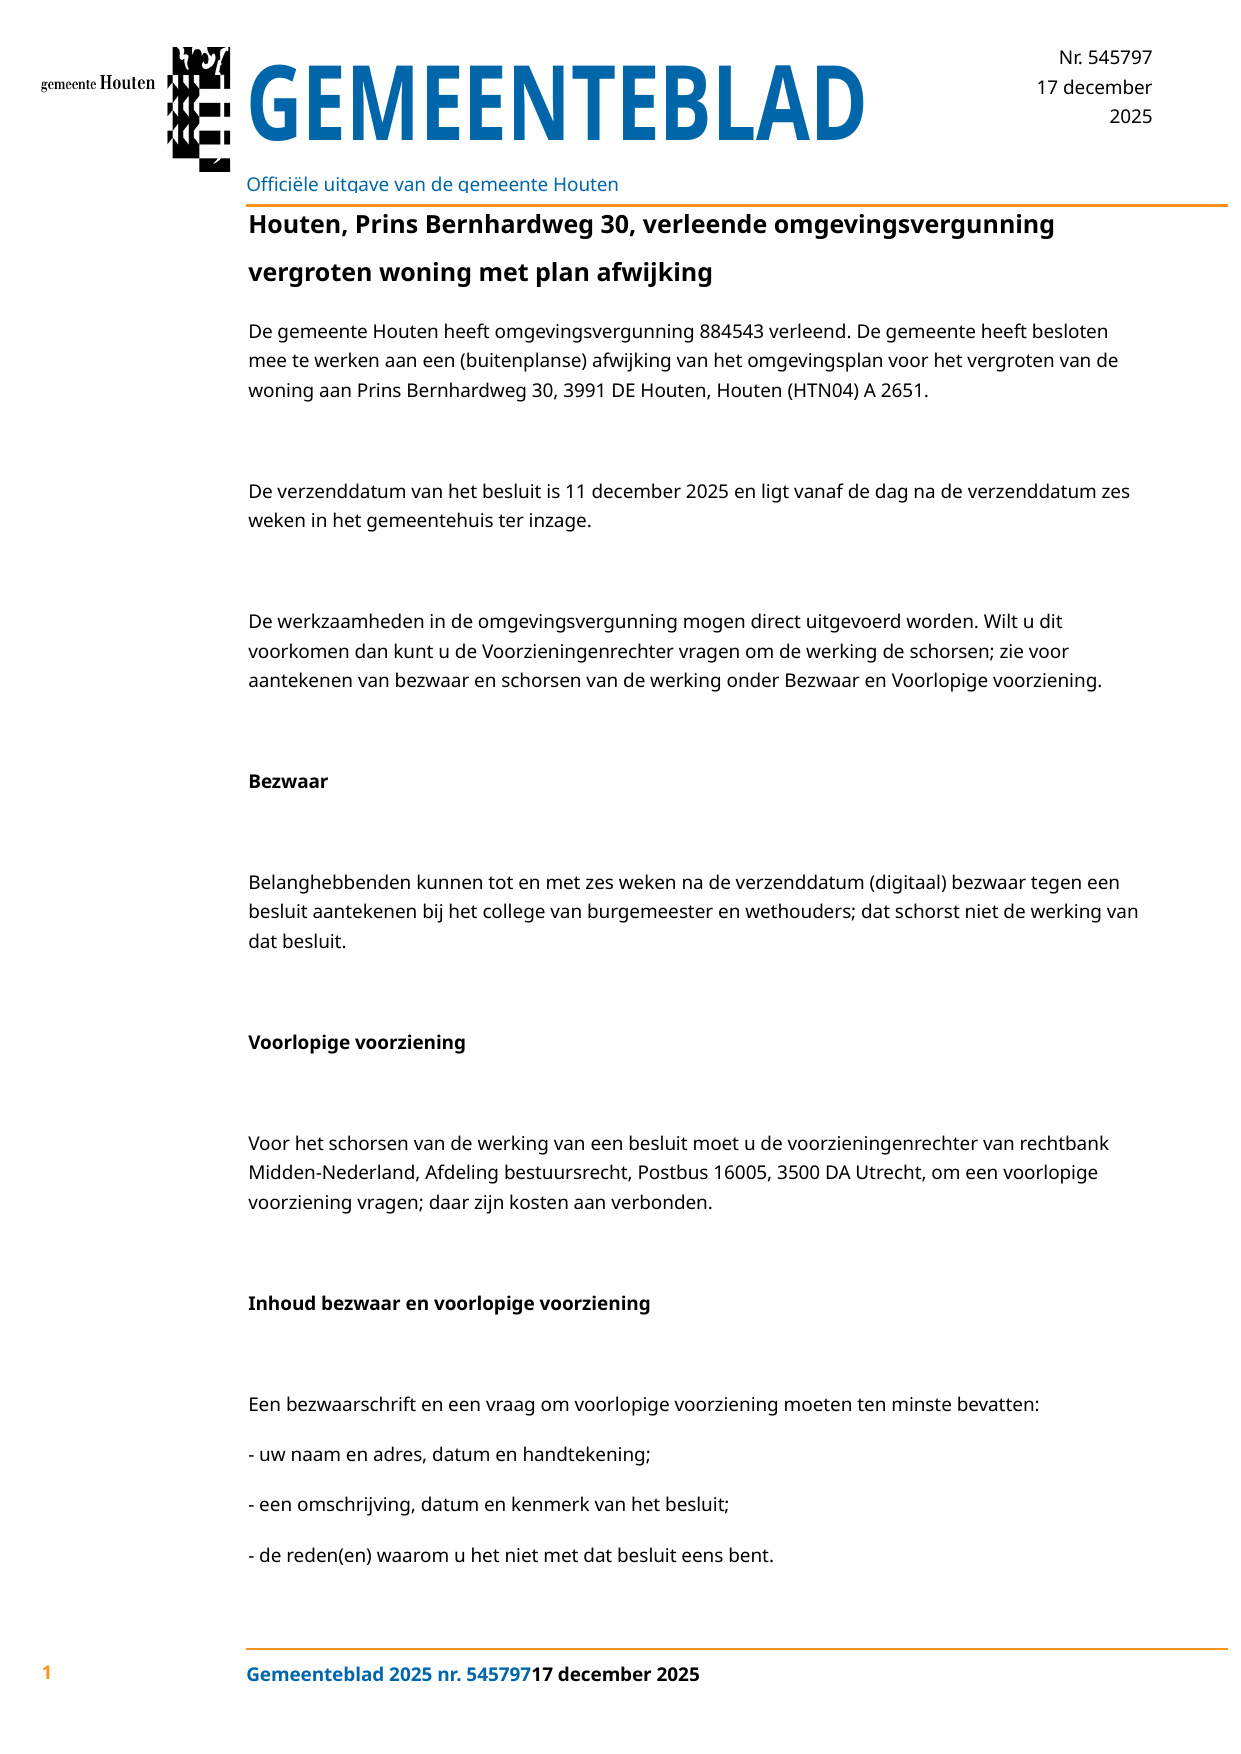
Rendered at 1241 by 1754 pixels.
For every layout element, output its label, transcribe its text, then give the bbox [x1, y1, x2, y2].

text De werkzaamheden in de omgevingsvergunning mogen direct uitgevoerd worden. Wilt u dit voorkomen dan kunt u de Voorzieningenrechter vragen om de werking de schorsen; zie voor aantekenen van bezwaar en schorsen van de werking onder Bezwaar en Voorlopige voorziening. [248, 608, 1152, 693]
text - uw naam en adres, datum en handtekening; [248, 1441, 1152, 1467]
text - de reden(en) waarom u het niet met dat besluit eens bent. [248, 1542, 1152, 1568]
text Inhoud bezwaar en voorlopige voorziening [248, 1290, 1152, 1316]
text Houten, Prins Bernhardweg 30, verleende omgevingsvergunning vergroten woning met plan afwijking [248, 207, 1152, 288]
text De gemeente Houten heeft omgevingsvergunning 884543 verleend. De gemeente heeft besloten mee te werken aan een (buitenplanse) afwijking van het omgevingsplan voor het vergroten van de woning aan Prins Bernhardweg 30, 3991 DE Houten, Houten (HTN04) A 2651. [248, 318, 1152, 403]
text - een omschrijving, datum en kenmerk van het besluit; [248, 1492, 1152, 1517]
picture [41, 47, 231, 172]
text Voorlopige voorziening [248, 1029, 1152, 1055]
text Bezwaar [248, 768, 1152, 794]
text Een bezwaarschrift en een vraag om voorlopige voorziening moeten ten minste bevatten: [248, 1391, 1152, 1417]
text Belanghebbenden kunnen tot en met zes weken na de verzenddatum (digitaal) bezwaar tegen een besluit aantekenen bij het college van burgemeester en wethouders; dat schorst niet de werking van dat besluit. [248, 869, 1152, 954]
text Voor het schorsen van de werking van een besluit moet u de voorzieningenrechter van rechtbank Midden-Nederland, Afdeling bestuursrecht, Postbus 16005, 3500 DA Utrecht, om een voorlopige voorziening vragen; daar zijn kosten aan verbonden. [248, 1130, 1152, 1215]
text De verzenddatum van het besluit is 11 december 2025 en ligt vanaf de dag na de verzenddatum zes weken in het gemeentehuis ter inzage. [248, 478, 1152, 533]
